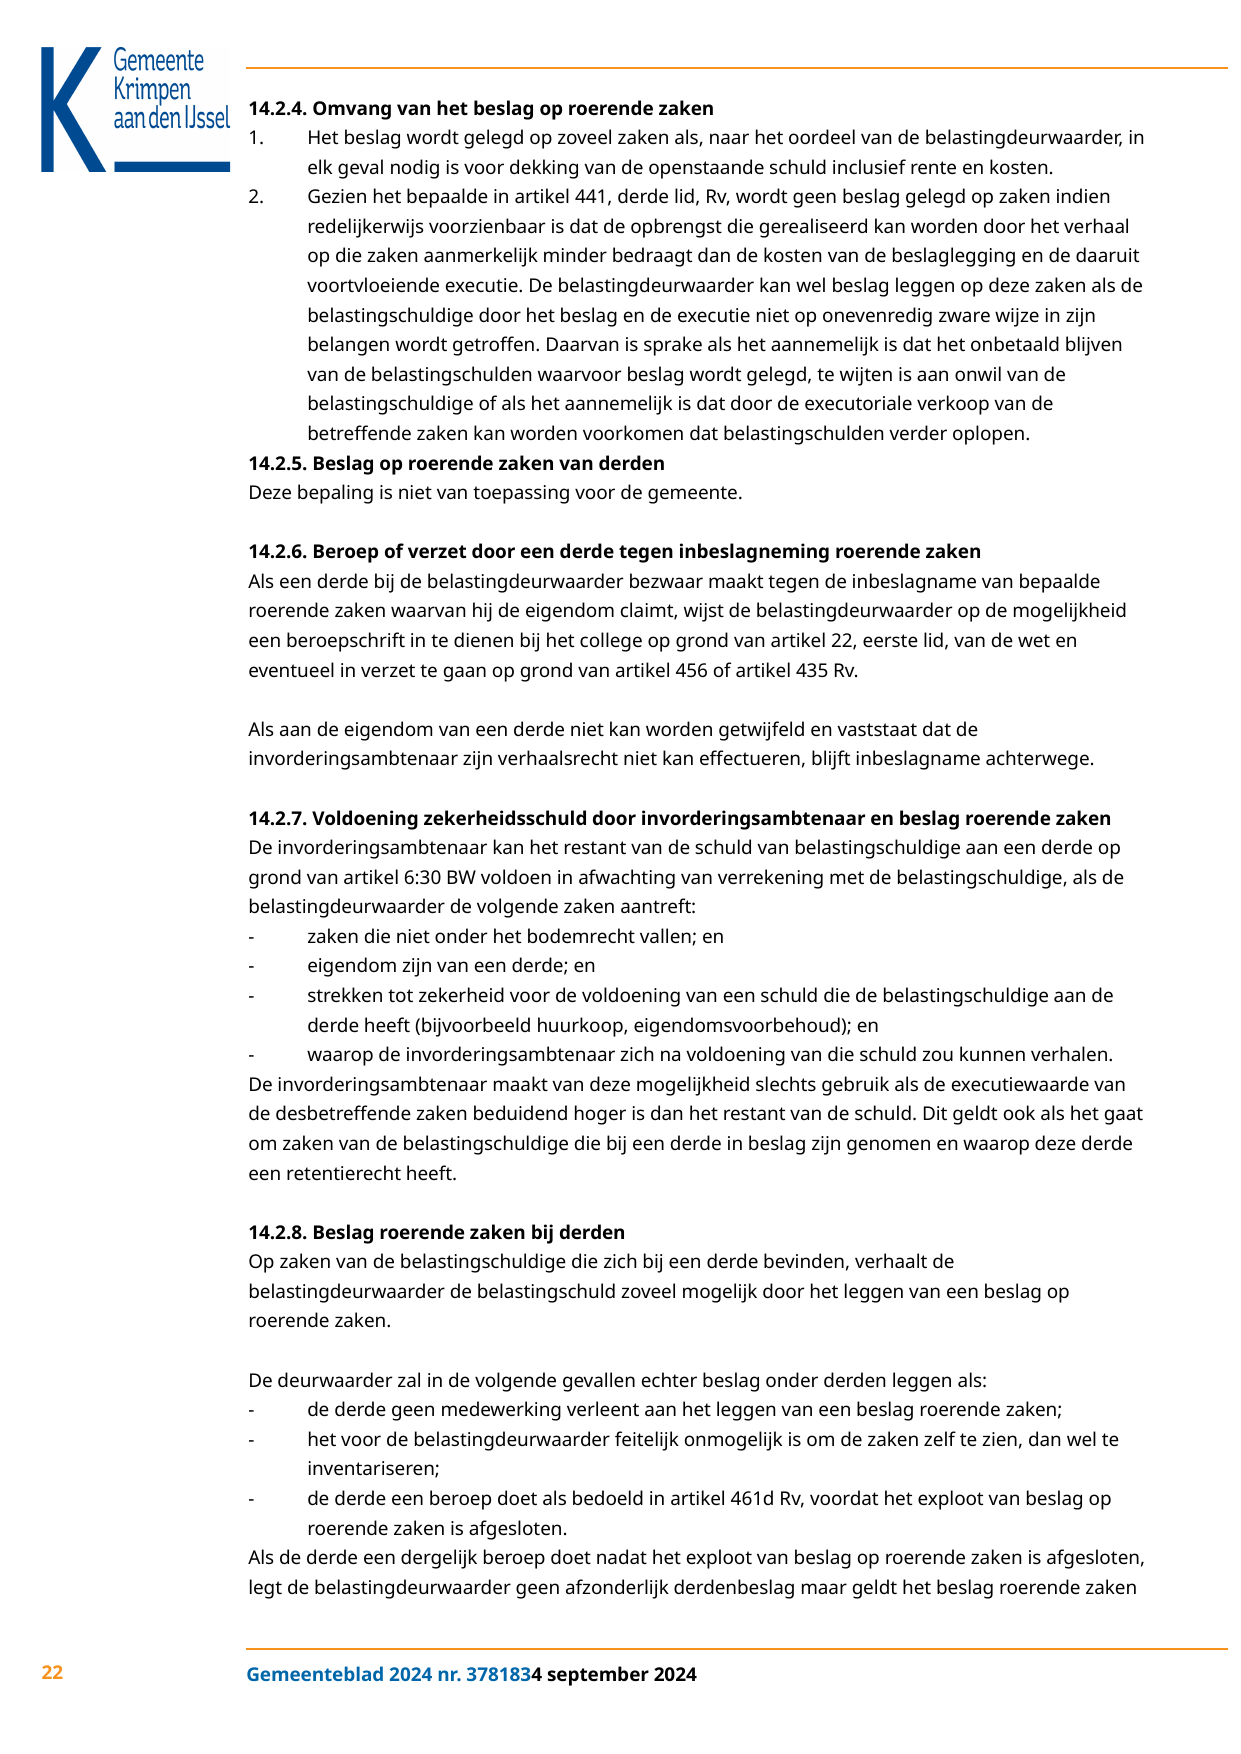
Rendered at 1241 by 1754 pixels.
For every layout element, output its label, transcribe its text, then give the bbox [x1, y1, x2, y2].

list eigendom zijn van een derde; en [248, 953, 1152, 978]
text Als aan de eigendom van een derde niet kan worden getwijfeld en vaststaat dat de invorderingsambtenaar zijn verhaalsrecht niet kan effectueren, blijft inbeslagname achterwege. [248, 716, 1152, 771]
list het voor de belastingdeurwaarder feitelijk onmogelijk is om de zaken zelf te zien, dan wel te inventariseren; [248, 1426, 1152, 1481]
text 14.2.4. Omvang van het beslag op roerende zaken [248, 95, 1152, 121]
text De invorderingsambtenaar maakt van deze mogelijkheid slechts gebruik als de executiewaarde van de desbetreffende zaken beduidend hoger is dan het restant van de schuld. Dit geldt ook als het gaat om zaken van de belastingschuldige die bij een derde in beslag zijn genomen en waarop deze derde een retentierecht heeft. [248, 1071, 1152, 1186]
text Deze bepaling is niet van toepassing voor de gemeente. [248, 479, 1152, 505]
list de derde een beroep doet als bedoeld in artikel 461d Rv, voordat het exploot van beslag op roerende zaken is afgesloten. [248, 1485, 1152, 1541]
text Als een derde bij de belastingdeurwaarder bezwaar maakt tegen de inbeslagname van bepaalde roerende zaken waarvan hij de eigendom claimt, wijst de belastingdeurwaarder op de mogelijkheid een beroepschrift in te dienen bij het college op grond van artikel 22, eerste lid, van de wet en eventueel in verzet te gaan op grond van artikel 456 of artikel 435 Rv. [248, 568, 1152, 683]
text 14.2.6. Beroep of verzet door een derde tegen inbeslagneming roerende zaken [248, 538, 1152, 564]
list de derde geen medewerking verleent aan het leggen van een beslag roerende zaken; [248, 1396, 1152, 1422]
list Het beslag wordt gelegd op zoveel zaken als, naar het oordeel van de belastingdeurwaarder, in elk geval nodig is voor dekking van de openstaande schuld inclusief rente en kosten. [248, 124, 1152, 180]
picture [41, 47, 231, 172]
list Gezien het bepaalde in artikel 441, derde lid, Rv, wordt geen beslag gelegd op zaken indien redelijkerwijs voorzienbaar is dat de opbrengst die gerealiseerd kan worden door het verhaal op die zaken aanmerkelijk minder bedraagt dan de kosten van de beslaglegging en de daaruit voortvloeiende executie. De belastingdeurwaarder kan wel beslag leggen op deze zaken als de belastingschuldige door het beslag en de executie niet op onevenredig zware wijze in zijn belangen wordt getroffen. Daarvan is sprake als het aannemelijk is dat het onbetaald blijven van de belastingschulden waarvoor beslag wordt gelegd, te wijten is aan onwil van de belastingschuldige of als het aannemelijk is dat door de executoriale verkoop van de betreffende zaken kan worden voorkomen dat belastingschulden verder oplopen. [248, 183, 1152, 446]
text Als de derde een dergelijk beroep doet nadat het exploot van beslag op roerende zaken is afgesloten, legt de belastingdeurwaarder geen afzonderlijk derdenbeslag maar geldt het beslag roerende zaken [248, 1544, 1152, 1600]
text 14.2.5. Beslag op roerende zaken van derden [248, 450, 1152, 476]
text Op zaken van de belastingschuldige die zich bij een derde bevinden, verhaalt de belastingdeurwaarder de belastingschuld zoveel mogelijk door het leggen van een beslag op roerende zaken. [248, 1248, 1152, 1333]
text 14.2.7. Voldoening zekerheidsschuld door invorderingsambtenaar en beslag roerende zaken [248, 805, 1152, 831]
list zaken die niet onder het bodemrecht vallen; en [248, 923, 1152, 949]
text De invorderingsambtenaar kan het restant van de schuld van belastingschuldige aan een derde op grond van artikel 6:30 BW voldoen in afwachting van verrekening met de belastingschuldige, als de belastingdeurwaarder de volgende zaken aantreft: [248, 834, 1152, 919]
text 14.2.8. Beslag roerende zaken bij derden [248, 1219, 1152, 1245]
list strekken tot zekerheid voor de voldoening van een schuld die de belastingschuldige aan de derde heeft (bijvoorbeeld huurkoop, eigendomsvoorbehoud); en [248, 982, 1152, 1038]
text De deurwaarder zal in de volgende gevallen echter beslag onder derden leggen als: [248, 1367, 1152, 1393]
list waarop de invorderingsambtenaar zich na voldoening van die schuld zou kunnen verhalen. [248, 1041, 1152, 1067]
